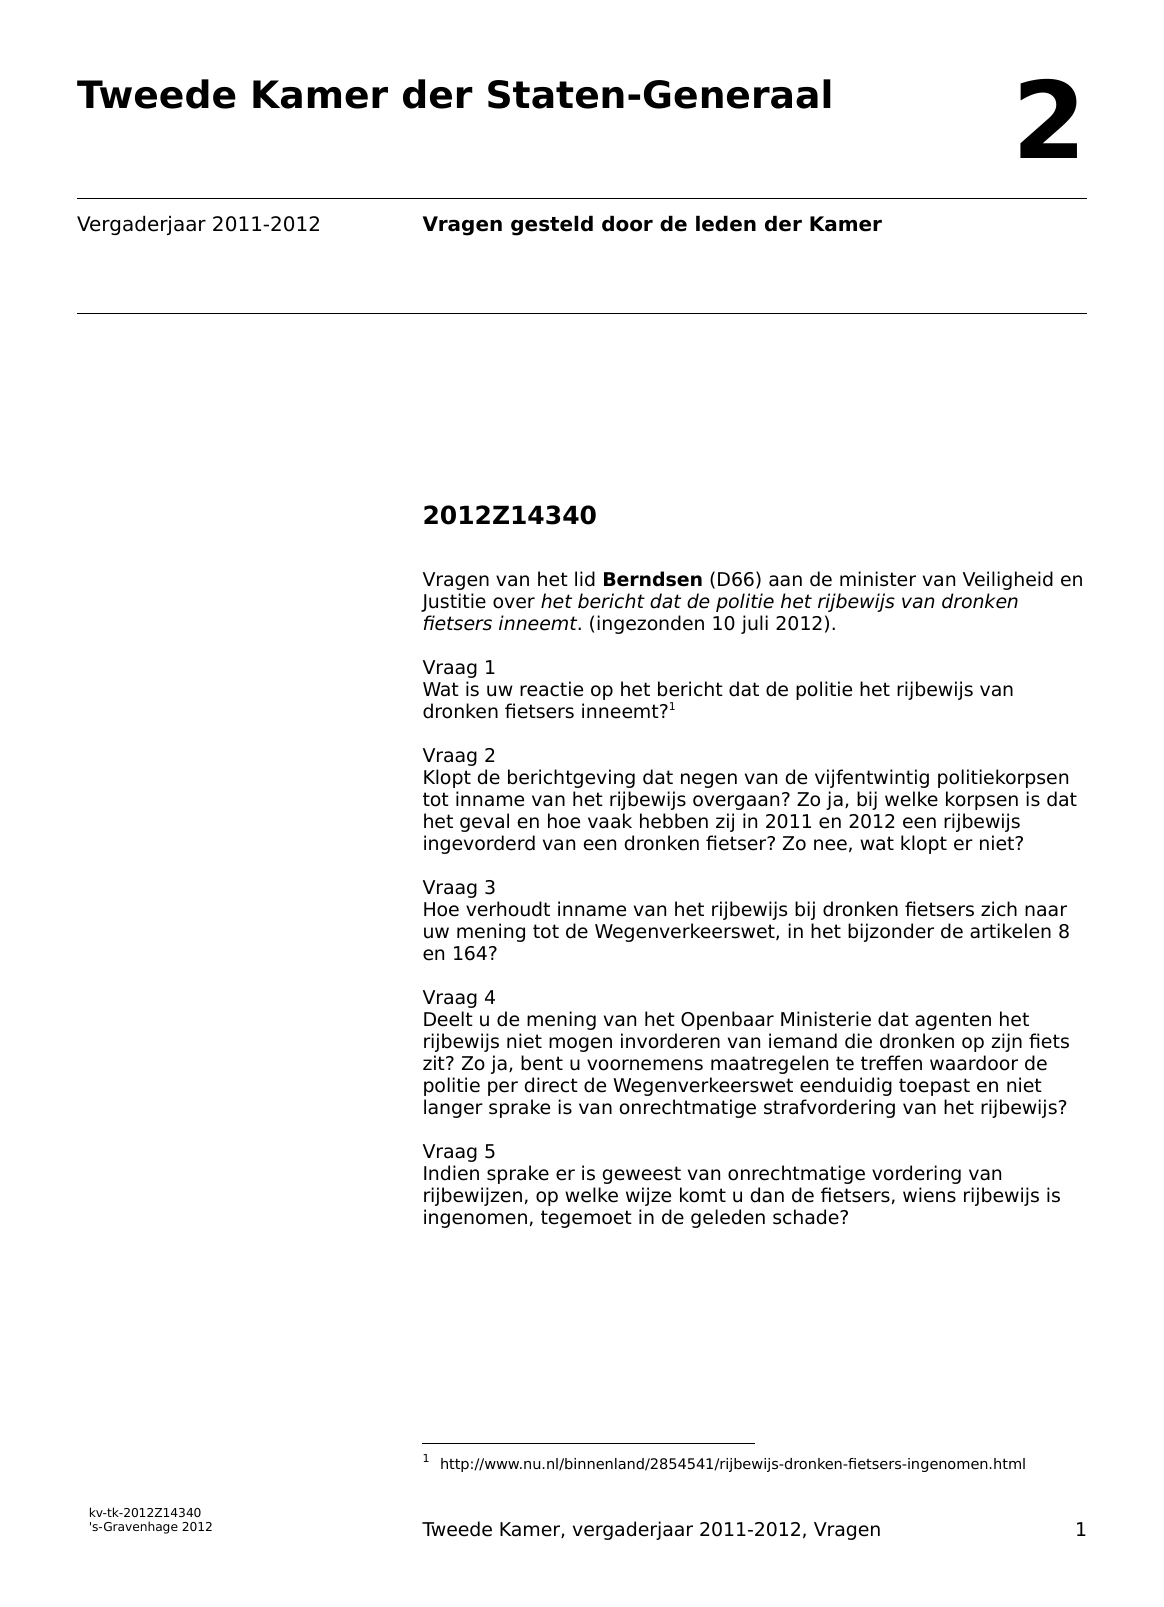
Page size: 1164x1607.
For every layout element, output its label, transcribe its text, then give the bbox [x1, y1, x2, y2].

text http://www.nu.nl/binnenland/2854541/rijbewijs-dronken-fietsers-ingenomen.html [422, 1452, 1087, 1474]
text 's-Gravenhage 2012 [88, 1520, 323, 1534]
text Vraag 1 [422, 657, 1087, 679]
text Klopt de berichtgeving dat negen van de vijfentwintig politiekorpsen tot inname van het rijbewijs overgaan? Zo ja, bij welke korpsen is dat het geval en hoe vaak hebben zij in 2011 en 2012 een rijbewijs ingevorderd van een dronken fietser? Zo nee, wat klopt er niet? [422, 767, 1087, 855]
table_cell Vergaderjaar 2011-2012 [77, 199, 422, 313]
text Vraag 4 [422, 987, 1087, 1009]
text Wat is uw reactie op het bericht dat de politie het rijbewijs van dronken fietsers inneemt? [422, 679, 1087, 723]
table_header Tweede Kamer der Staten-Generaal [77, 59, 886, 198]
text Vraag 2 [422, 745, 1087, 767]
table_cell Vragen gesteld door de leden der Kamer [422, 199, 1087, 313]
text 2012Z14340 [422, 501, 1087, 531]
text Deelt u de mening van het Openbaar Ministerie dat agenten het rijbewijs niet mogen invorderen van iemand die dronken op zijn fiets zit? Zo ja, bent u voornemens maatregelen te treffen waardoor de politie per direct de Wegenverkeerswet eenduidig toepast en niet langer sprake is van onrechtmatige strafvordering van het rijbewijs? [422, 1009, 1087, 1119]
table_header 2 [886, 59, 1087, 198]
text Indien sprake er is geweest van onrechtmatige vordering van rijbewijzen, op welke wijze komt u dan de fietsers, wiens rijbewijs is ingenomen, tegemoet in de geleden schade? [422, 1163, 1087, 1229]
text Vraag 3 [422, 877, 1087, 899]
text kv-tk-2012Z14340 [88, 1506, 323, 1520]
text Vraag 5 [422, 1141, 1087, 1163]
text Vragen van het lid Berndsen (D66) aan de minister van Veiligheid en Justitie over het bericht dat de politie het rijbewijs van dronken fietsers inneemt. (ingezonden 10 juli 2012). [422, 569, 1087, 635]
text Hoe verhoudt inname van het rijbewijs bij dronken fietsers zich naar uw mening tot de Wegenverkeerswet, in het bijzonder de artikelen 8 en 164? [422, 899, 1087, 965]
